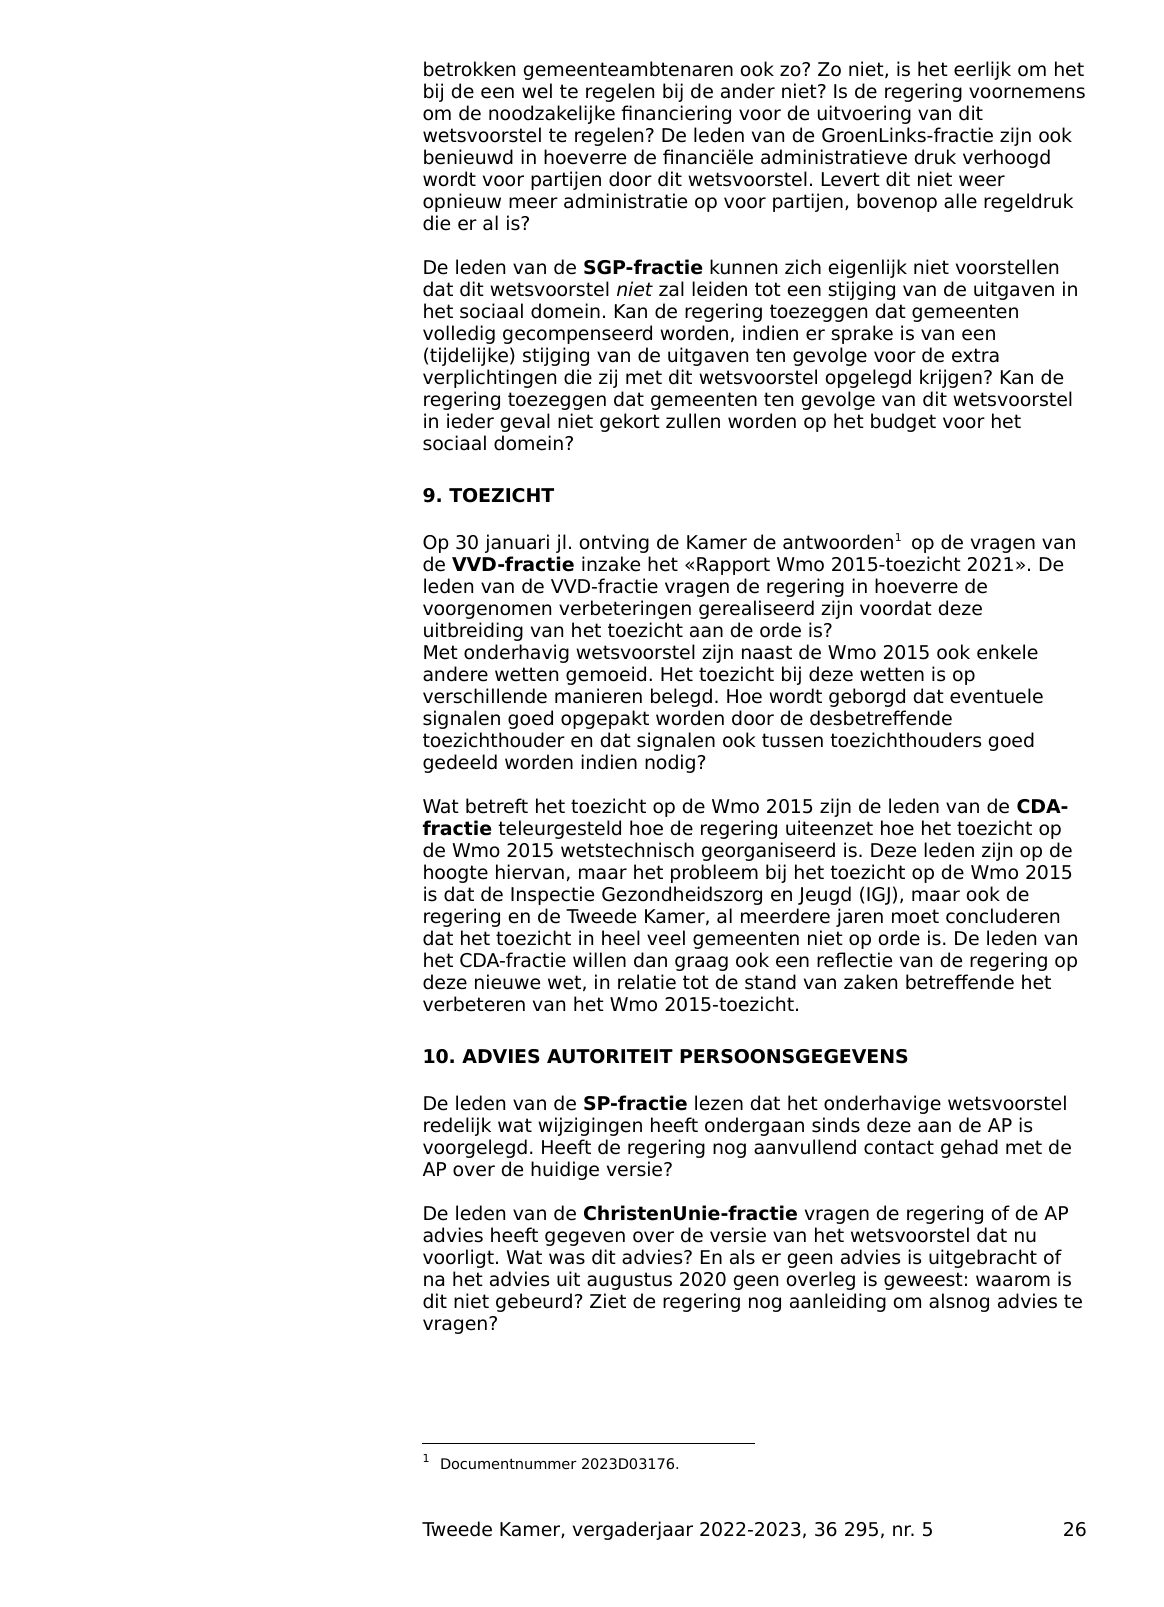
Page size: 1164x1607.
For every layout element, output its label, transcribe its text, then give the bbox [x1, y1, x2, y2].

text De leden van de SP-fractie lezen dat het onderhavige wetsvoorstel redelijk wat wijzigingen heeft ondergaan sinds deze aan de AP is voorgelegd. Heeft de regering nog aanvullend contact gehad met de AP over de huidige versie? [422, 1093, 1087, 1181]
text Wat betreft het toezicht op de Wmo 2015 zijn de leden van de CDA-fractie teleurgesteld hoe de regering uiteenzet hoe het toezicht op de Wmo 2015 wetstechnisch georganiseerd is. Deze leden zijn op de hoogte hiervan, maar het probleem bij het toezicht op de Wmo 2015 is dat de Inspectie Gezondheidszorg en Jeugd (IGJ), maar ook de regering en de Tweede Kamer, al meerdere jaren moet concluderen dat het toezicht in heel veel gemeenten niet op orde is. De leden van het CDA-fractie willen dan graag ook een reflectie van de regering op deze nieuwe wet, in relatie tot de stand van zaken betreffende het verbeteren van het Wmo 2015-toezicht. [422, 796, 1087, 1016]
subtitle 10. ADVIES AUTORITEIT PERSOONSGEGEVENS [422, 1046, 1087, 1068]
text Documentnummer 2023D03176. [422, 1452, 1087, 1474]
text betrokken gemeenteambtenaren ook zo? Zo niet, is het eerlijk om het bij de een wel te regelen bij de ander niet? Is de regering voornemens om de noodzakelijke financiering voor de uitvoering van dit wetsvoorstel te regelen? De leden van de GroenLinks-fractie zijn ook benieuwd in hoeverre de financiële administratieve druk verhoogd wordt voor partijen door dit wetsvoorstel. Levert dit niet weer opnieuw meer administratie op voor partijen, bovenop alle regeldruk die er al is? [422, 59, 1087, 235]
text Op 30 januari jl. ontving de Kamer de antwoorden op de vragen van de VVD-fractie inzake het «Rapport Wmo 2015-toezicht 2021». De leden van de VVD-fractie vragen de regering in hoeverre de voorgenomen verbeteringen gerealiseerd zijn voordat deze uitbreiding van het toezicht aan de orde is? [422, 532, 1087, 642]
text De leden van de ChristenUnie-fractie vragen de regering of de AP advies heeft gegeven over de versie van het wetsvoorstel dat nu voorligt. Wat was dit advies? En als er geen advies is uitgebracht of na het advies uit augustus 2020 geen overleg is geweest: waarom is dit niet gebeurd? Ziet de regering nog aanleiding om alsnog advies te vragen? [422, 1203, 1087, 1334]
subtitle 9. TOEZICHT [422, 485, 1087, 507]
text De leden van de SGP-fractie kunnen zich eigenlijk niet voorstellen dat dit wetsvoorstel niet zal leiden tot een stijging van de uitgaven in het sociaal domein. Kan de regering toezeggen dat gemeenten volledig gecompenseerd worden, indien er sprake is van een (tijdelijke) stijging van de uitgaven ten gevolge voor de extra verplichtingen die zij met dit wetsvoorstel opgelegd krijgen? Kan de regering toezeggen dat gemeenten ten gevolge van dit wetsvoorstel in ieder geval niet gekort zullen worden op het budget voor het sociaal domein? [422, 257, 1087, 455]
text Met onderhavig wetsvoorstel zijn naast de Wmo 2015 ook enkele andere wetten gemoeid. Het toezicht bij deze wetten is op verschillende manieren belegd. Hoe wordt geborgd dat eventuele signalen goed opgepakt worden door de desbetreffende toezichthouder en dat signalen ook tussen toezichthouders goed gedeeld worden indien nodig? [422, 642, 1087, 774]
